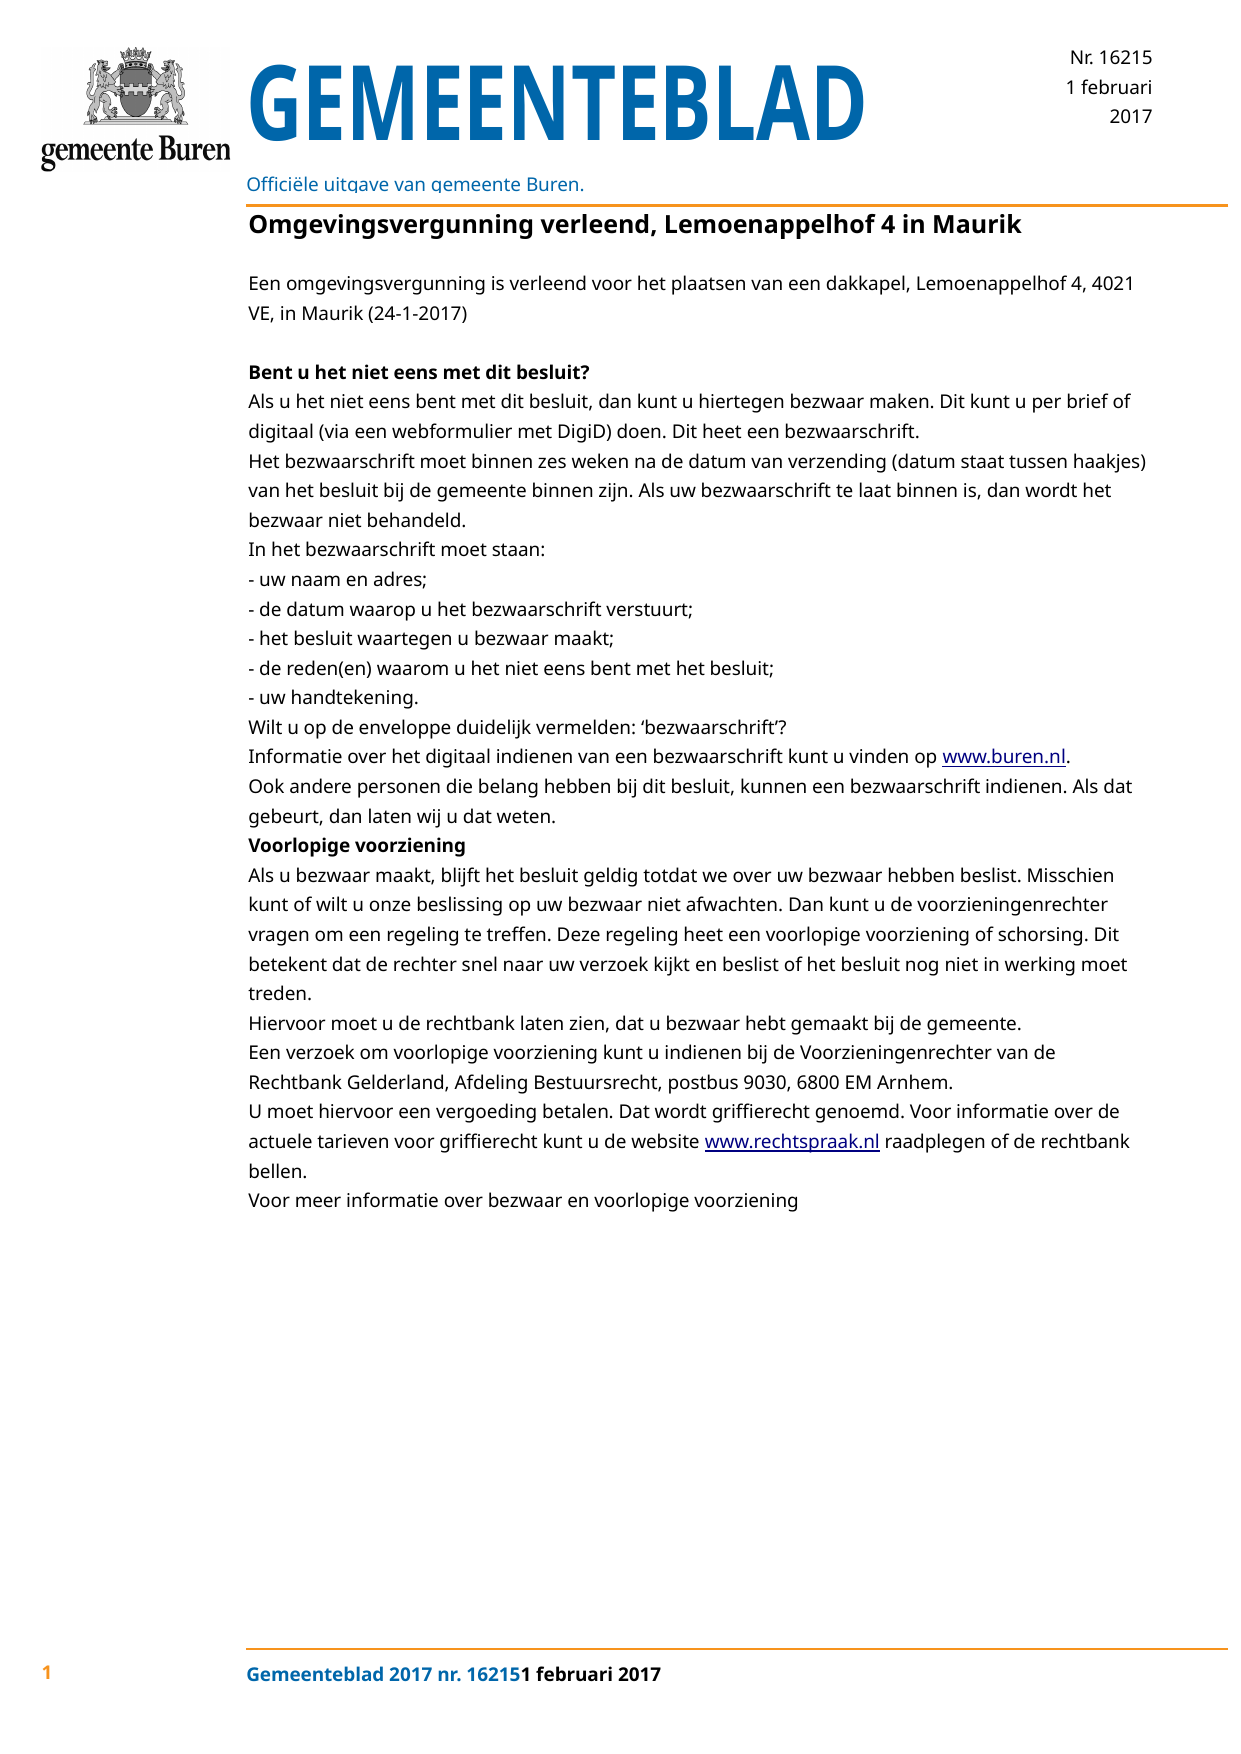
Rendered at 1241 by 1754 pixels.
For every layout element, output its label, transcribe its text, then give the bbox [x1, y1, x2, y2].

table_header Een omgevingsvergunning is verleend voor het plaatsen van een dakkapel, Lemoenappelhof 4, 4021 VE, in Maurik (24-1-2017) Bent u het niet eens met dit besluit? Als u het niet eens bent met dit besluit, dan kunt u hiertegen bezwaar maken. Dit kunt u per brief of digitaal (via een webformulier met DigiD) doen. Dit heet een bezwaarschrift. Het bezwaarschrift moet binnen zes weken na de datum van verzending (datum staat tussen haakjes) van het besluit bij de gemeente binnen zijn. Als uw bezwaarschrift te laat binnen is, dan wordt het bezwaar niet behandeld. In het bezwaarschrift moet staan: - uw naam en adres; - de datum waarop u het bezwaarschrift verstuurt; - het besluit waartegen u bezwaar maakt; - de reden(en) waarom u het niet eens bent met het besluit; - uw handtekening. Wilt u op de enveloppe duidelijk vermelden: ‘bezwaarschrift’? Informatie over het digitaal indienen van een bezwaarschrift kunt u vinden op www.buren.nl. Ook andere personen die belang hebben bij dit besluit, kunnen een bezwaarschrift indienen. Als dat gebeurt, dan laten wij u dat weten. Voorlopige voorziening Als u bezwaar maakt, blijft het besluit geldig totdat we over uw bezwaar hebben beslist. Misschien kunt of wilt u onze beslissing op uw bezwaar niet afwachten. Dan kunt u de voorzieningenrechter vragen om een regeling te treffen. Deze regeling heet een voorlopige voorziening of schorsing. Dit betekent dat de rechter snel naar uw verzoek kijkt en beslist of het besluit nog niet in werking moet treden. Hiervoor moet u de rechtbank laten zien, dat u bezwaar hebt gemaakt bij de gemeente. Een verzoek om voorlopige voorziening kunt u indienen bij de Voorzieningenrechter van de Rechtbank Gelderland, Afdeling Bestuursrecht, postbus 9030, 6800 EM Arnhem. U moet hiervoor een vergoeding betalen. Dat wordt griffierecht genoemd. Voor informatie over de actuele tarieven voor griffierecht kunt u de website www.rechtspraak.nl raadplegen of de rechtbank bellen. Voor meer informatie over bezwaar en voorlopige voorziening [248, 270, 1152, 1243]
text Omgevingsvergunning verleend, Lemoenappelhof 4 in Maurik [248, 207, 1152, 241]
picture [41, 47, 231, 172]
